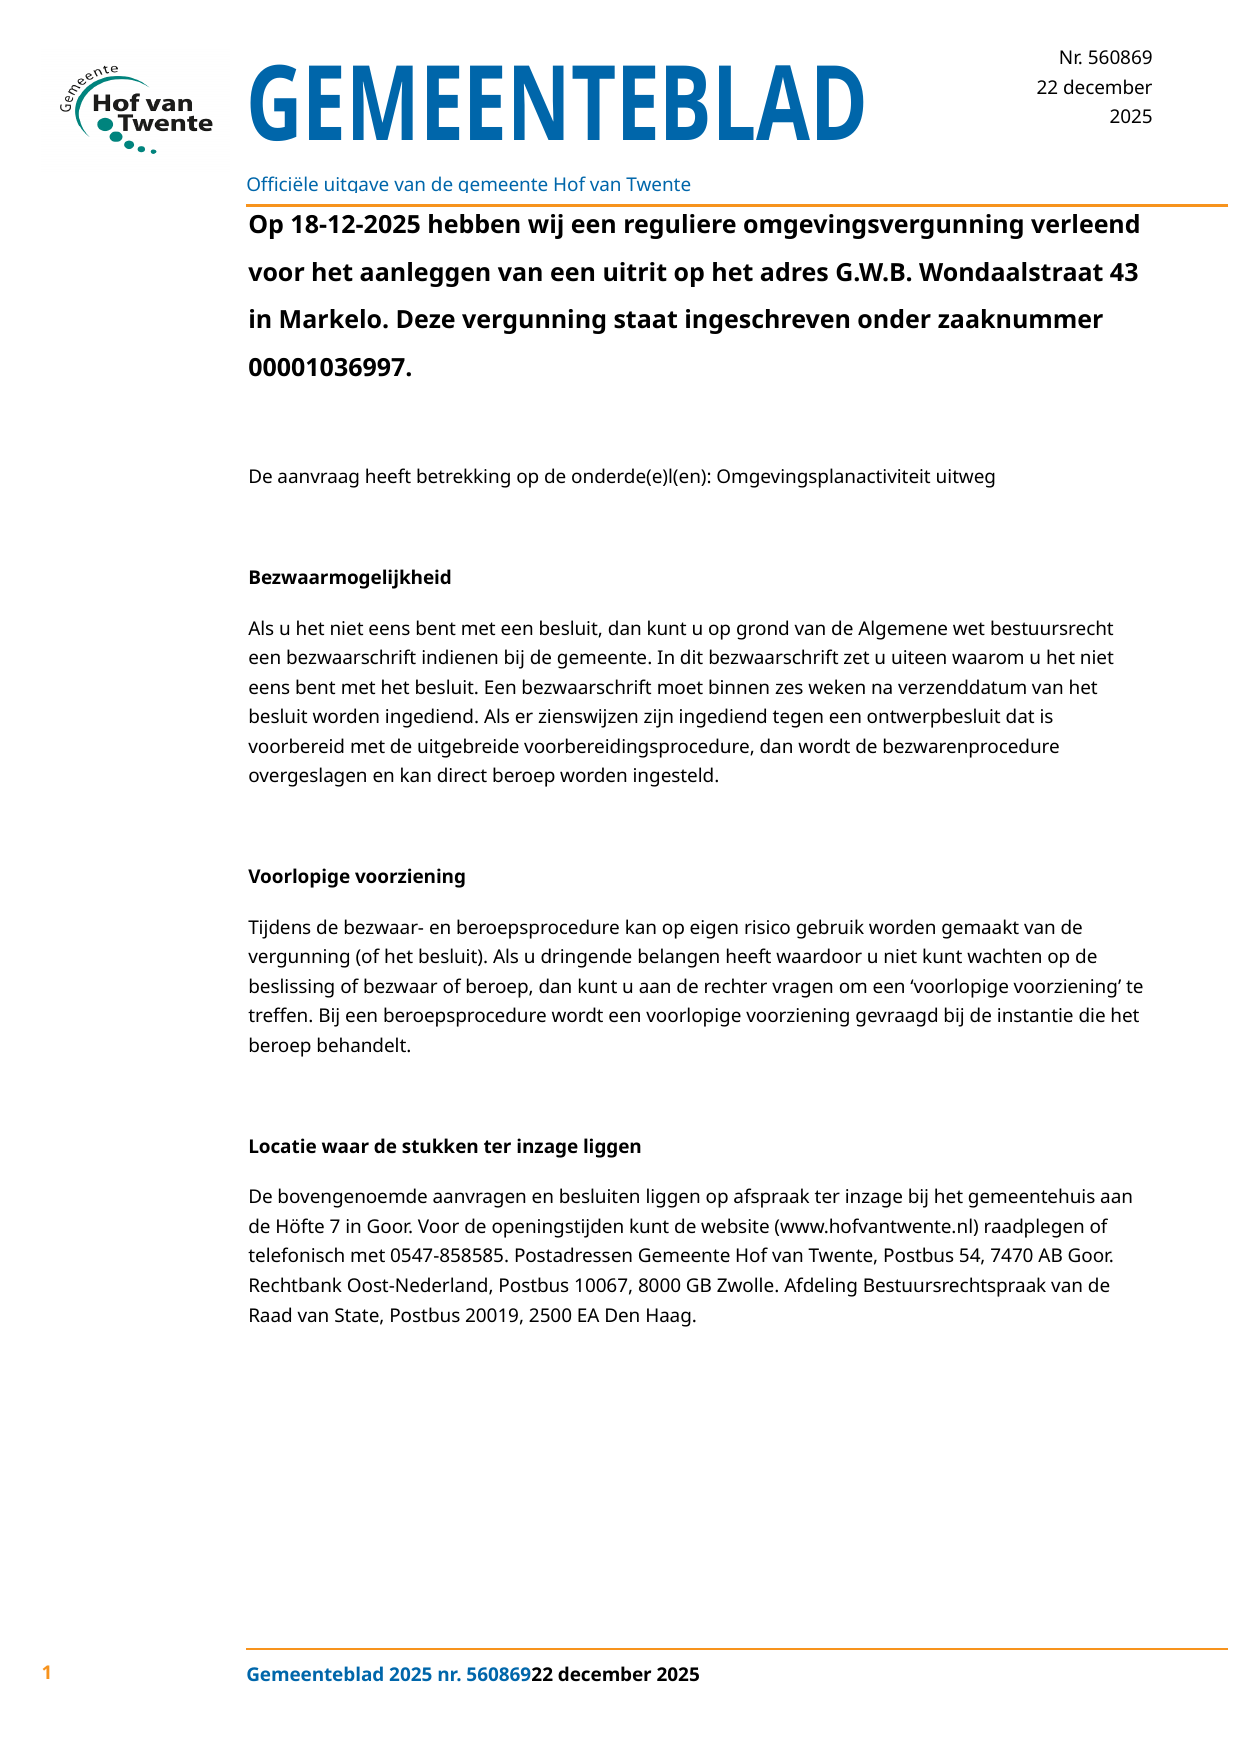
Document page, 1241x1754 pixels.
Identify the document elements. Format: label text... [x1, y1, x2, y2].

text Locatie waar de stukken ter inzage liggen [248, 1133, 1152, 1159]
text Voorlopige voorziening [248, 863, 1152, 889]
text Bezwaarmogelijkheid [248, 564, 1152, 590]
text De aanvraag heeft betrekking op de onderde(e)l(en): Omgevingsplanactiviteit uitweg [248, 463, 1152, 489]
text Tijdens de bezwaar- en beroepsprocedure kan op eigen risico gebruik worden gemaakt van de vergunning (of het besluit). Als u dringende belangen heeft waardoor u niet kunt wachten op de beslissing of bezwaar of beroep, dan kunt u aan de rechter vragen om een ‘voorlopige voorziening’ te treffen. Bij een beroepsprocedure wordt een voorlopige voorziening gevraagd bij de instantie die het beroep behandelt. [248, 914, 1152, 1058]
text Op 18-12-2025 hebben wij een reguliere omgevingsvergunning verleend voor het aanleggen van een uitrit op het adres G.W.B. Wondaalstraat 43 in Markelo. Deze vergunning staat ingeschreven onder zaaknummer 00001036997. [248, 207, 1152, 384]
picture [41, 47, 231, 172]
text De bovengenoemde aanvragen en besluiten liggen op afspraak ter inzage bij het gemeentehuis aan de Höfte 7 in Goor. Voor de openingstijden kunt de website (www.hofvantwente.nl) raadplegen of telefonisch met 0547-858585. Postadressen Gemeente Hof van Twente, Postbus 54, 7470 AB Goor. Rechtbank Oost-Nederland, Postbus 10067, 8000 GB Zwolle. Afdeling Bestuursrechtspraak van de Raad van State, Postbus 20019, 2500 EA Den Haag. [248, 1183, 1152, 1328]
text Als u het niet eens bent met een besluit, dan kunt u op grond van de Algemene wet bestuursrecht een bezwaarschrift indienen bij de gemeente. In dit bezwaarschrift zet u uiteen waarom u het niet eens bent met het besluit. Een bezwaarschrift moet binnen zes weken na verzenddatum van het besluit worden ingediend. Als er zienswijzen zijn ingediend tegen een ontwerpbesluit dat is voorbereid met de uitgebreide voorbereidingsprocedure, dan wordt de bezwarenprocedure overgeslagen en kan direct beroep worden ingesteld. [248, 615, 1152, 788]
